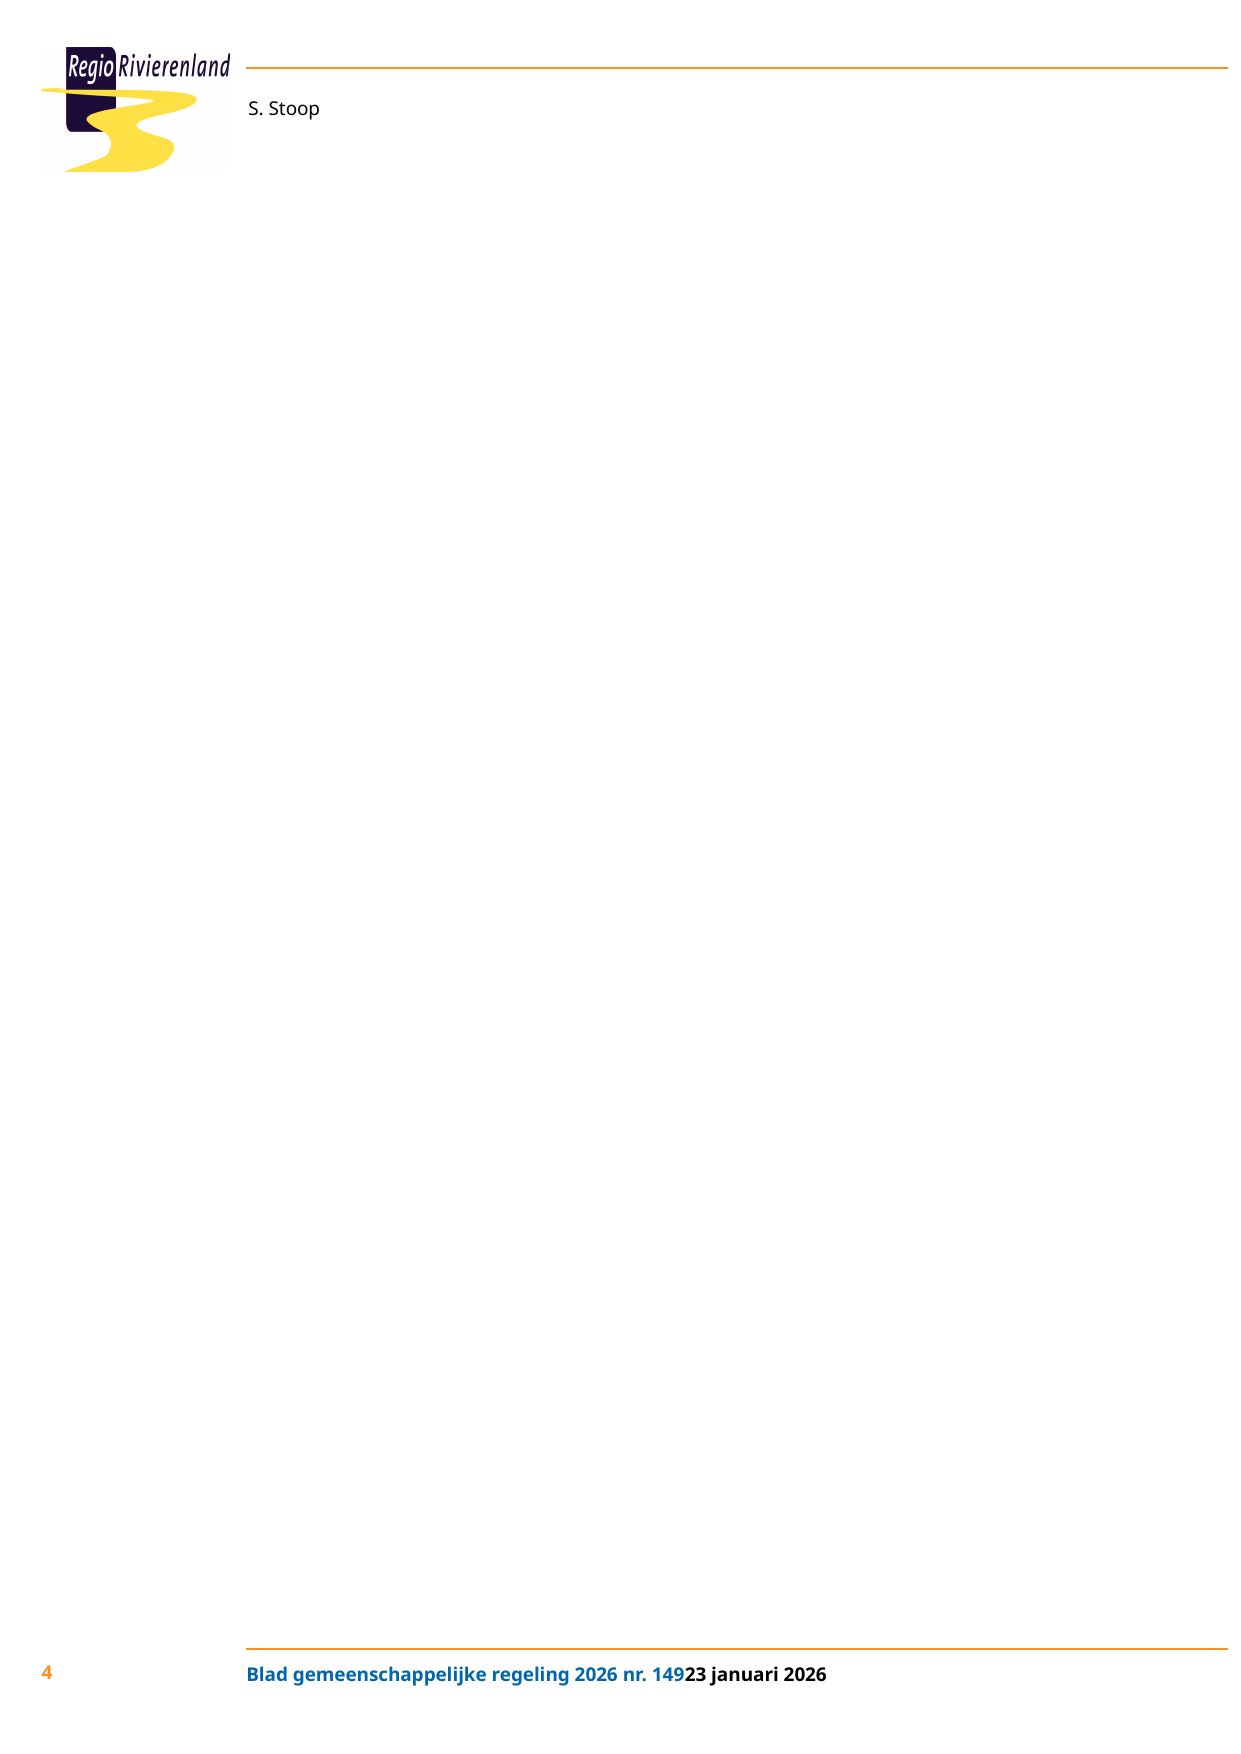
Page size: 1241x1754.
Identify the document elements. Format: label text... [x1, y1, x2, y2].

picture [41, 47, 231, 172]
text S. Stoop [248, 95, 1152, 121]
